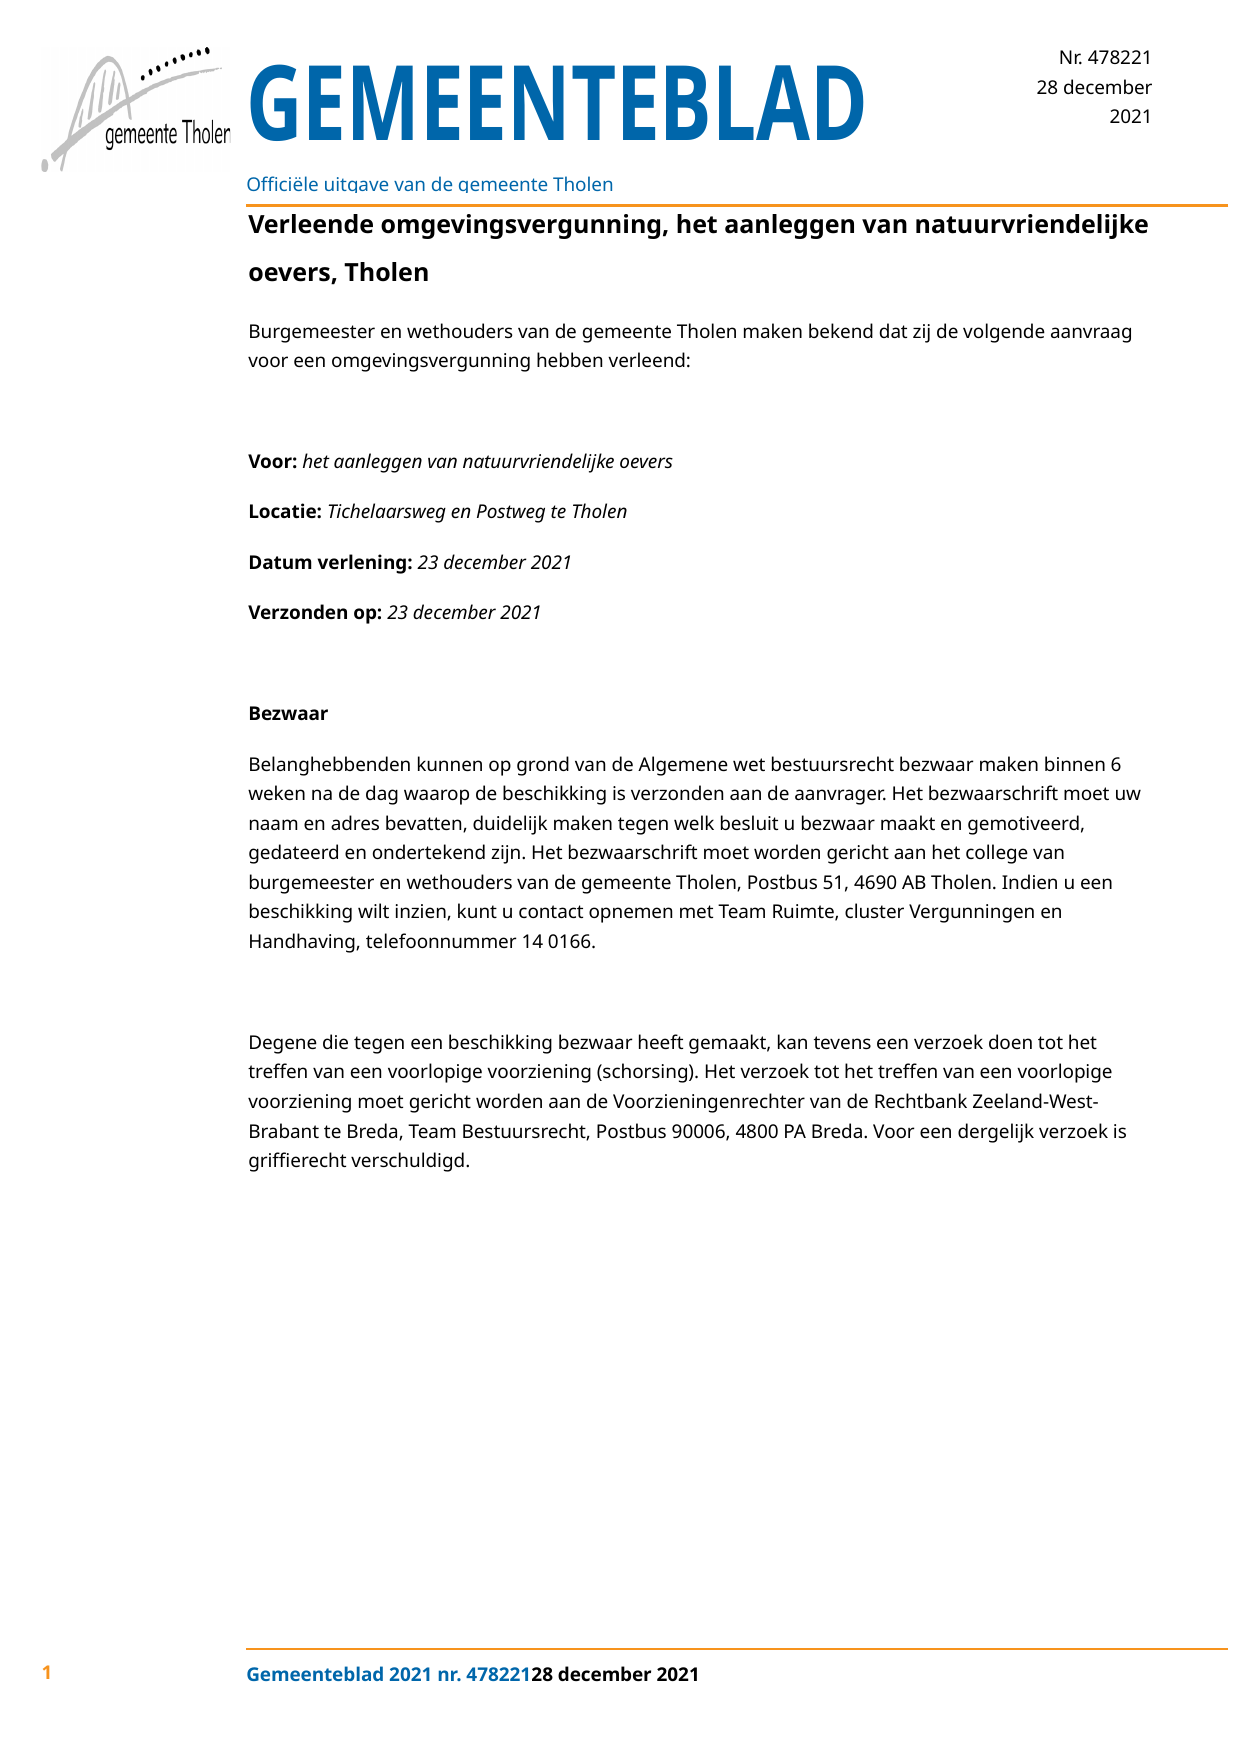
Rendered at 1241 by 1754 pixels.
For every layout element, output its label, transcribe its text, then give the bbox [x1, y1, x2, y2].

text Degene die tegen een beschikking bezwaar heeft gemaakt, kan tevens een verzoek doen tot het treffen van een voorlopige voorziening (schorsing). Het verzoek tot het treffen van een voorlopige voorziening moet gericht worden aan de Voorzieningenrechter van de Rechtbank Zeeland-West-Brabant te Breda, Team Bestuursrecht, Postbus 90006, 4800 PA Breda. Voor een dergelijk verzoek is griffierecht verschuldigd. [248, 1029, 1152, 1173]
text Verleende omgevingsvergunning, het aanleggen van natuurvriendelijke oevers, Tholen [248, 207, 1152, 288]
text Verzonden op: 23 december 2021 [248, 599, 1152, 625]
text Datum verlening: 23 december 2021 [248, 549, 1152, 575]
picture [41, 47, 231, 172]
text Burgemeester en wethouders van de gemeente Tholen maken bekend dat zij de volgende aanvraag voor een omgevingsvergunning hebben verleend: [248, 318, 1152, 373]
text Belanghebbenden kunnen op grond van de Algemene wet bestuursrecht bezwaar maken binnen 6 weken na de dag waarop de beschikking is verzonden aan de aanvrager. Het bezwaarschrift moet uw naam en adres bevatten, duidelijk maken tegen welk besluit u bezwaar maakt en gemotiveerd, gedateerd en ondertekend zijn. Het bezwaarschrift moet worden gericht aan het college van burgemeester en wethouders van de gemeente Tholen, Postbus 51, 4690 AB Tholen. Indien u een beschikking wilt inzien, kunt u contact opnemen met Team Ruimte, cluster Vergunningen en Handhaving, telefoonnummer 14 0166. [248, 751, 1152, 954]
text Voor: het aanleggen van natuurvriendelijke oevers [248, 448, 1152, 474]
text Locatie: Tichelaarsweg en Postweg te Tholen [248, 499, 1152, 524]
text Bezwaar [248, 700, 1152, 726]
